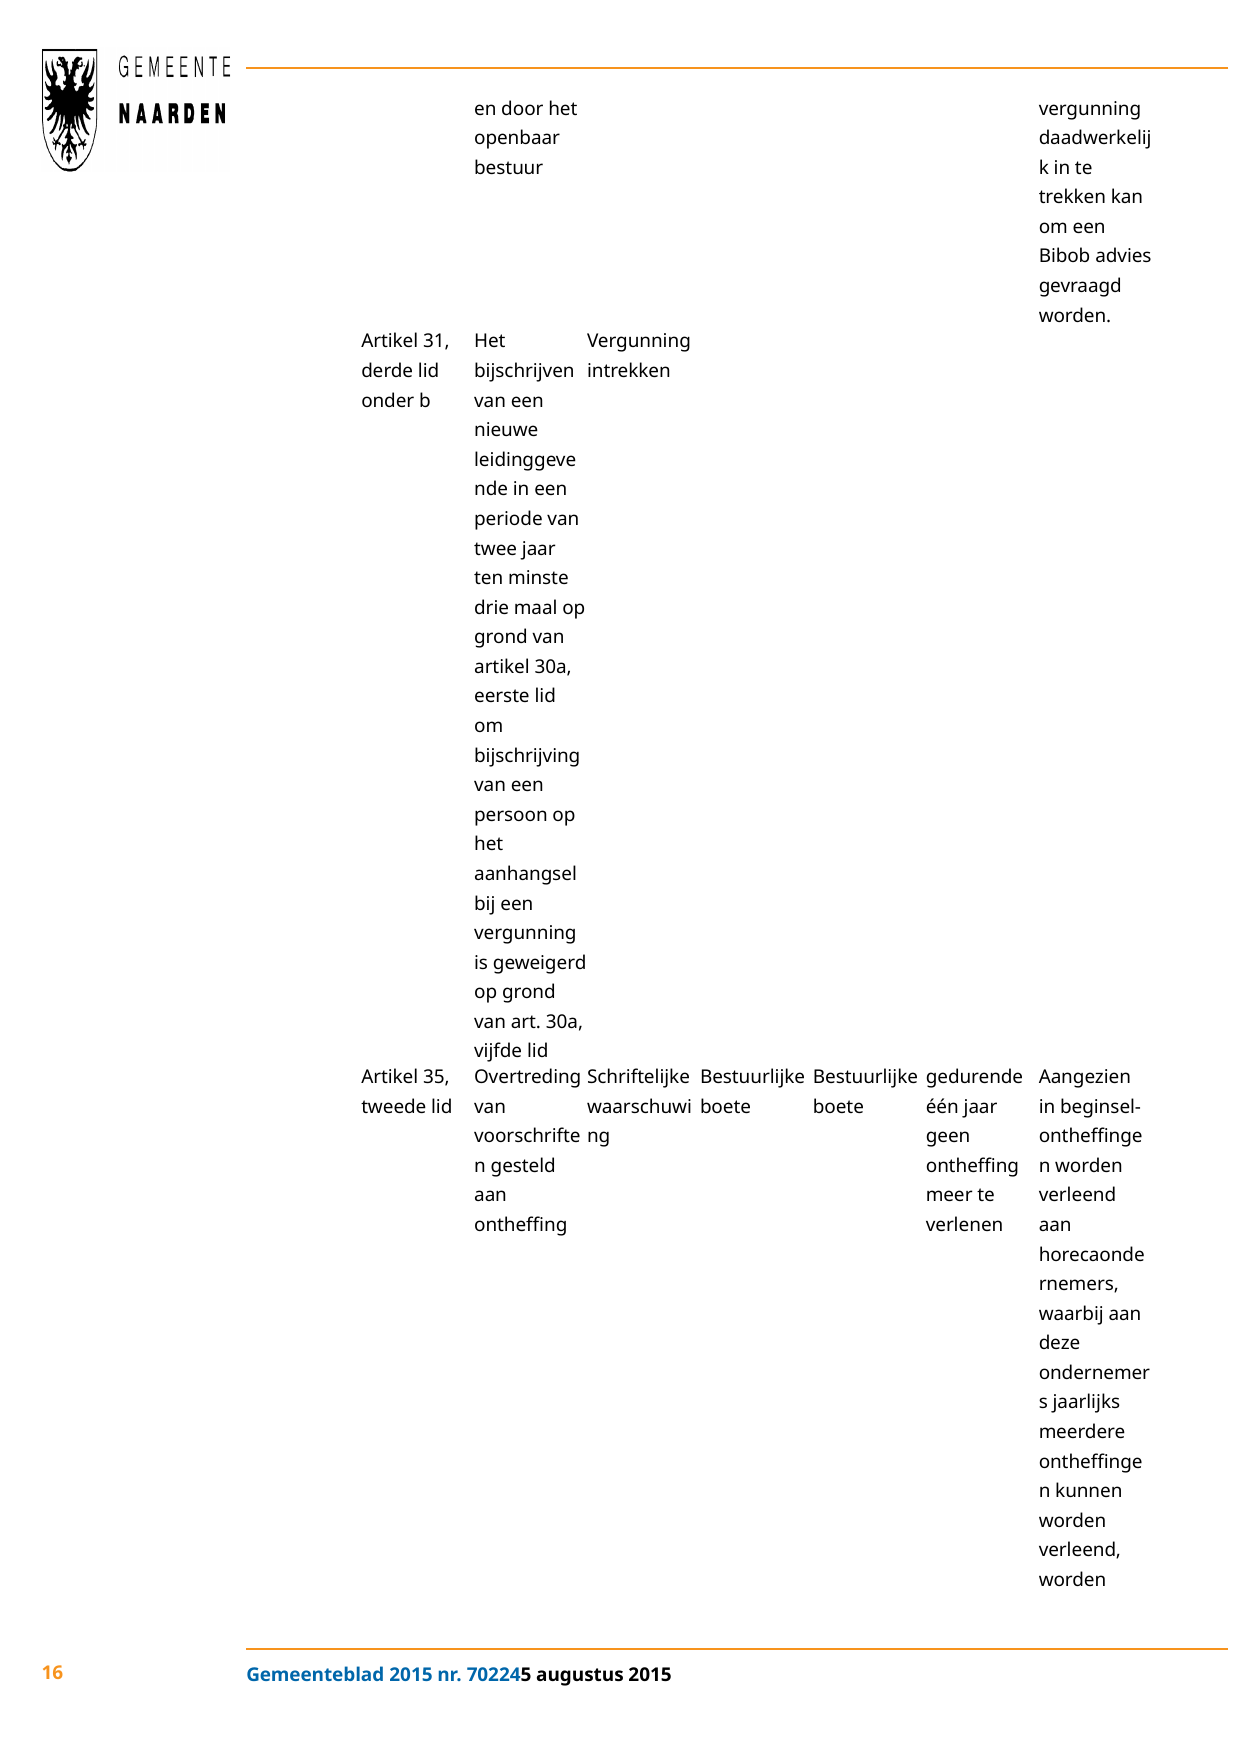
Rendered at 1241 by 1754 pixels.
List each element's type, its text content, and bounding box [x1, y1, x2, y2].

table_cell [1039, 328, 1152, 1063]
picture [41, 47, 231, 172]
table_cell en door het openbaar bestuur [474, 95, 587, 328]
table_cell [361, 95, 474, 328]
table_cell vergunning daadwerkelijk in te trekken kan om een Bibob advies gevraagd worden. [1039, 95, 1152, 328]
table_cell [700, 328, 813, 1063]
table_cell Het bijschrijven van een nieuwe leidinggevende in een periode van twee jaar ten minste drie maal op grond van artikel 30a, eerste lid om bijschrijving van een persoon op het aanhangsel bij een vergunning is geweigerd op grond van art. 30a, vijfde lid [474, 328, 587, 1063]
table_cell [813, 328, 926, 1063]
table_cell [926, 95, 1038, 328]
table_cell gedurende één jaar geen ontheffing meer te verlenen [926, 1063, 1038, 1592]
table_cell [926, 328, 1038, 1063]
table_cell [248, 95, 361, 328]
table_cell Bestuurlijke boete [813, 1063, 926, 1592]
table_cell Schriftelijke waarschuwing [587, 1063, 700, 1592]
table_cell [700, 95, 813, 328]
table_cell Bestuurlijke boete [700, 1063, 813, 1592]
table_cell [248, 328, 361, 1063]
table_cell Artikel 31, derde lid onder b [361, 328, 474, 1063]
table_cell [813, 95, 926, 328]
table_cell Overtreding van voorschriften gesteld aan ontheffing [474, 1063, 587, 1592]
table_cell Artikel 35, tweede lid [361, 1063, 474, 1592]
table_cell Vergunning intrekken [587, 328, 700, 1063]
table_cell Aangezien in beginsel- ontheffingen worden verleend aan horecaondernemers, waarbij aan deze ondernemers jaarlijks meerdere ontheffingen kunnen worden verleend, worden [1039, 1063, 1152, 1592]
table_cell [248, 1063, 361, 1592]
table_cell [587, 95, 700, 328]
